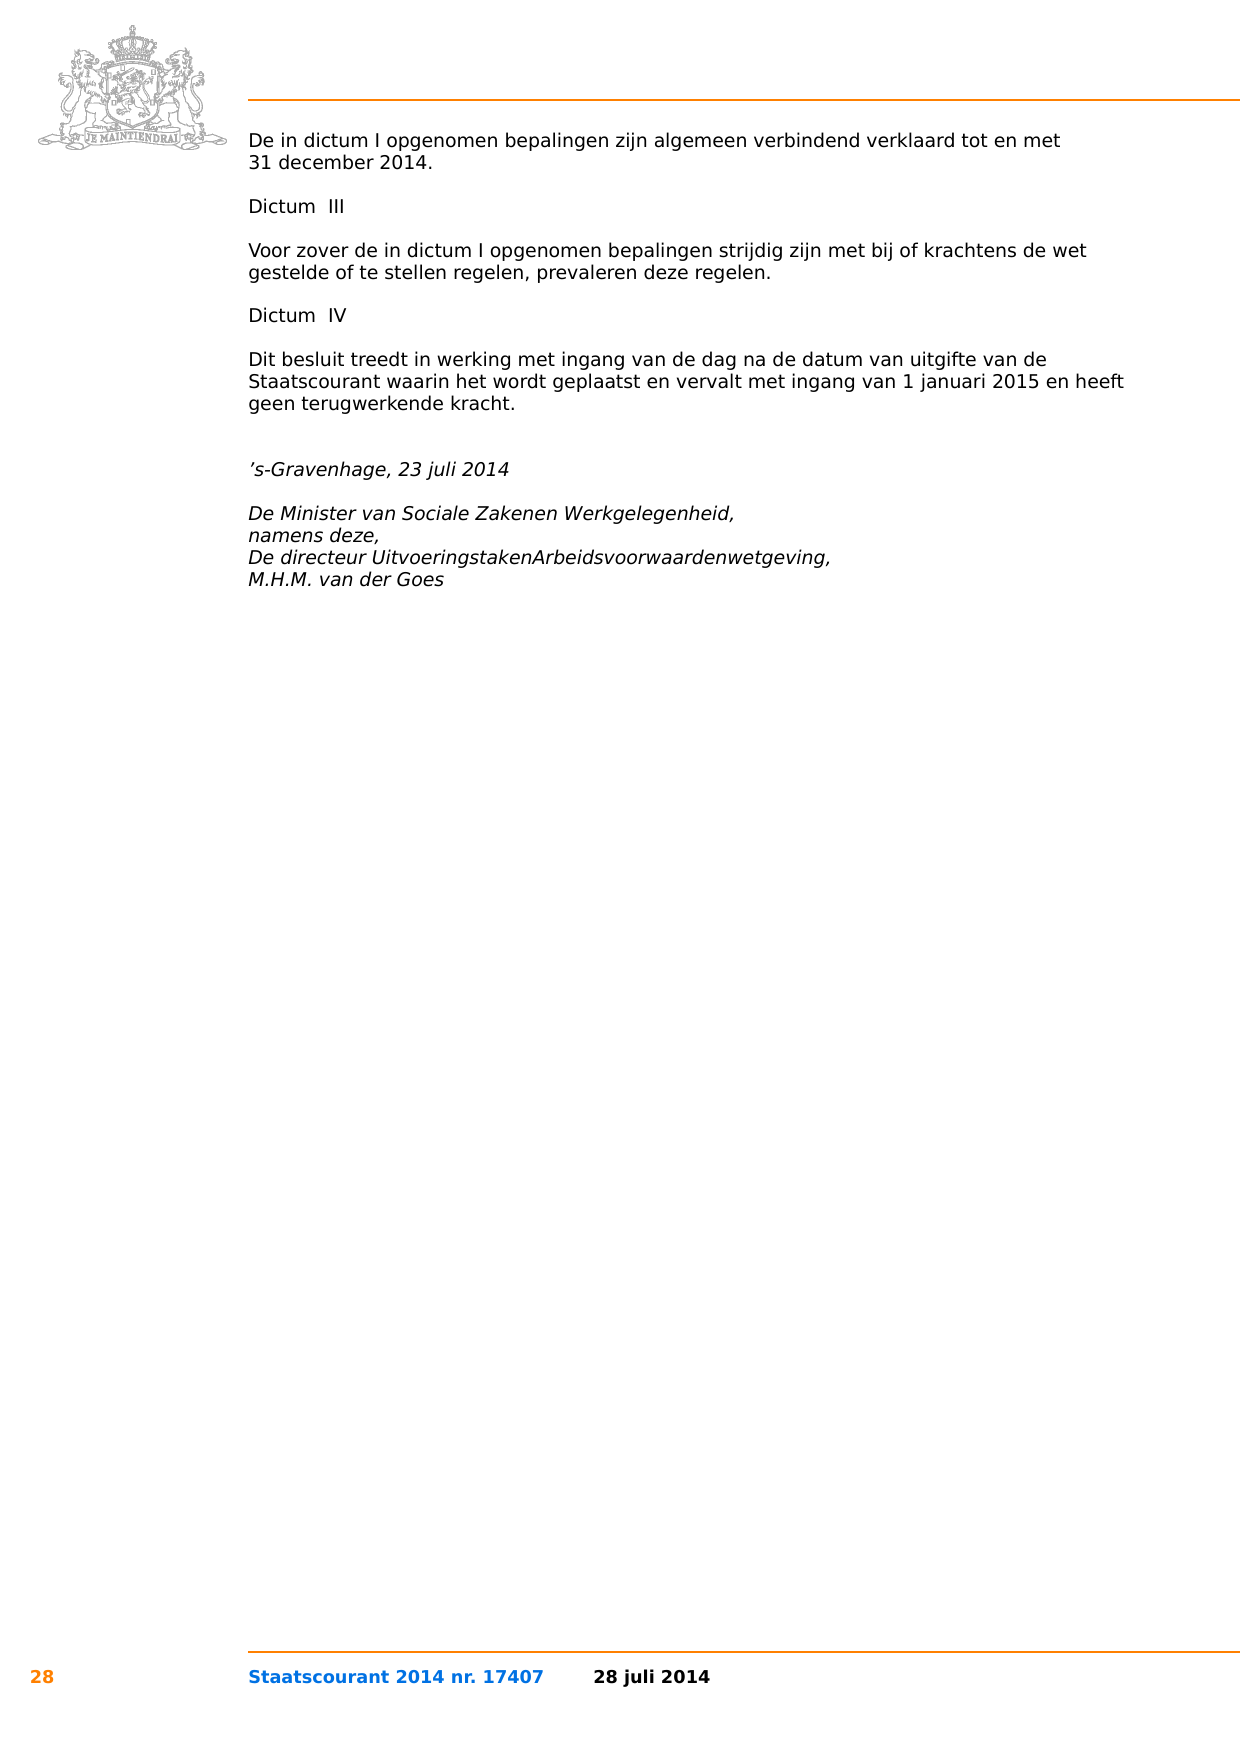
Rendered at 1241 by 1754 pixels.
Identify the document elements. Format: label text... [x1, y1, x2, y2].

text Voor zover de in dictum I opgenomen bepalingen strijdig zijn met bij of krachtens de wet gestelde of te stellen regelen, prevaleren deze regelen. [248, 239, 1163, 283]
text De Minister van Sociale Zakenen Werkgelegenheid, namens deze, De directeur UitvoeringstakenArbeidsvoorwaardenwetgeving, M.H.M. van der Goes [248, 503, 1163, 591]
text Dictum III [248, 196, 1163, 218]
text ’s-Gravenhage, 23 juli 2014 [248, 459, 1163, 481]
text Dit besluit treedt in werking met ingang van de dag na de datum van uitgifte van de Staatscourant waarin het wordt geplaatst en vervalt met ingang van 1 januari 2015 en heeft geen terugwerkende kracht. [248, 349, 1163, 415]
text De in dictum I opgenomen bepalingen zijn algemeen verbindend verklaard tot en met 31 december 2014. [248, 130, 1163, 174]
text Dictum IV [248, 305, 1163, 327]
picture [38, 25, 227, 150]
